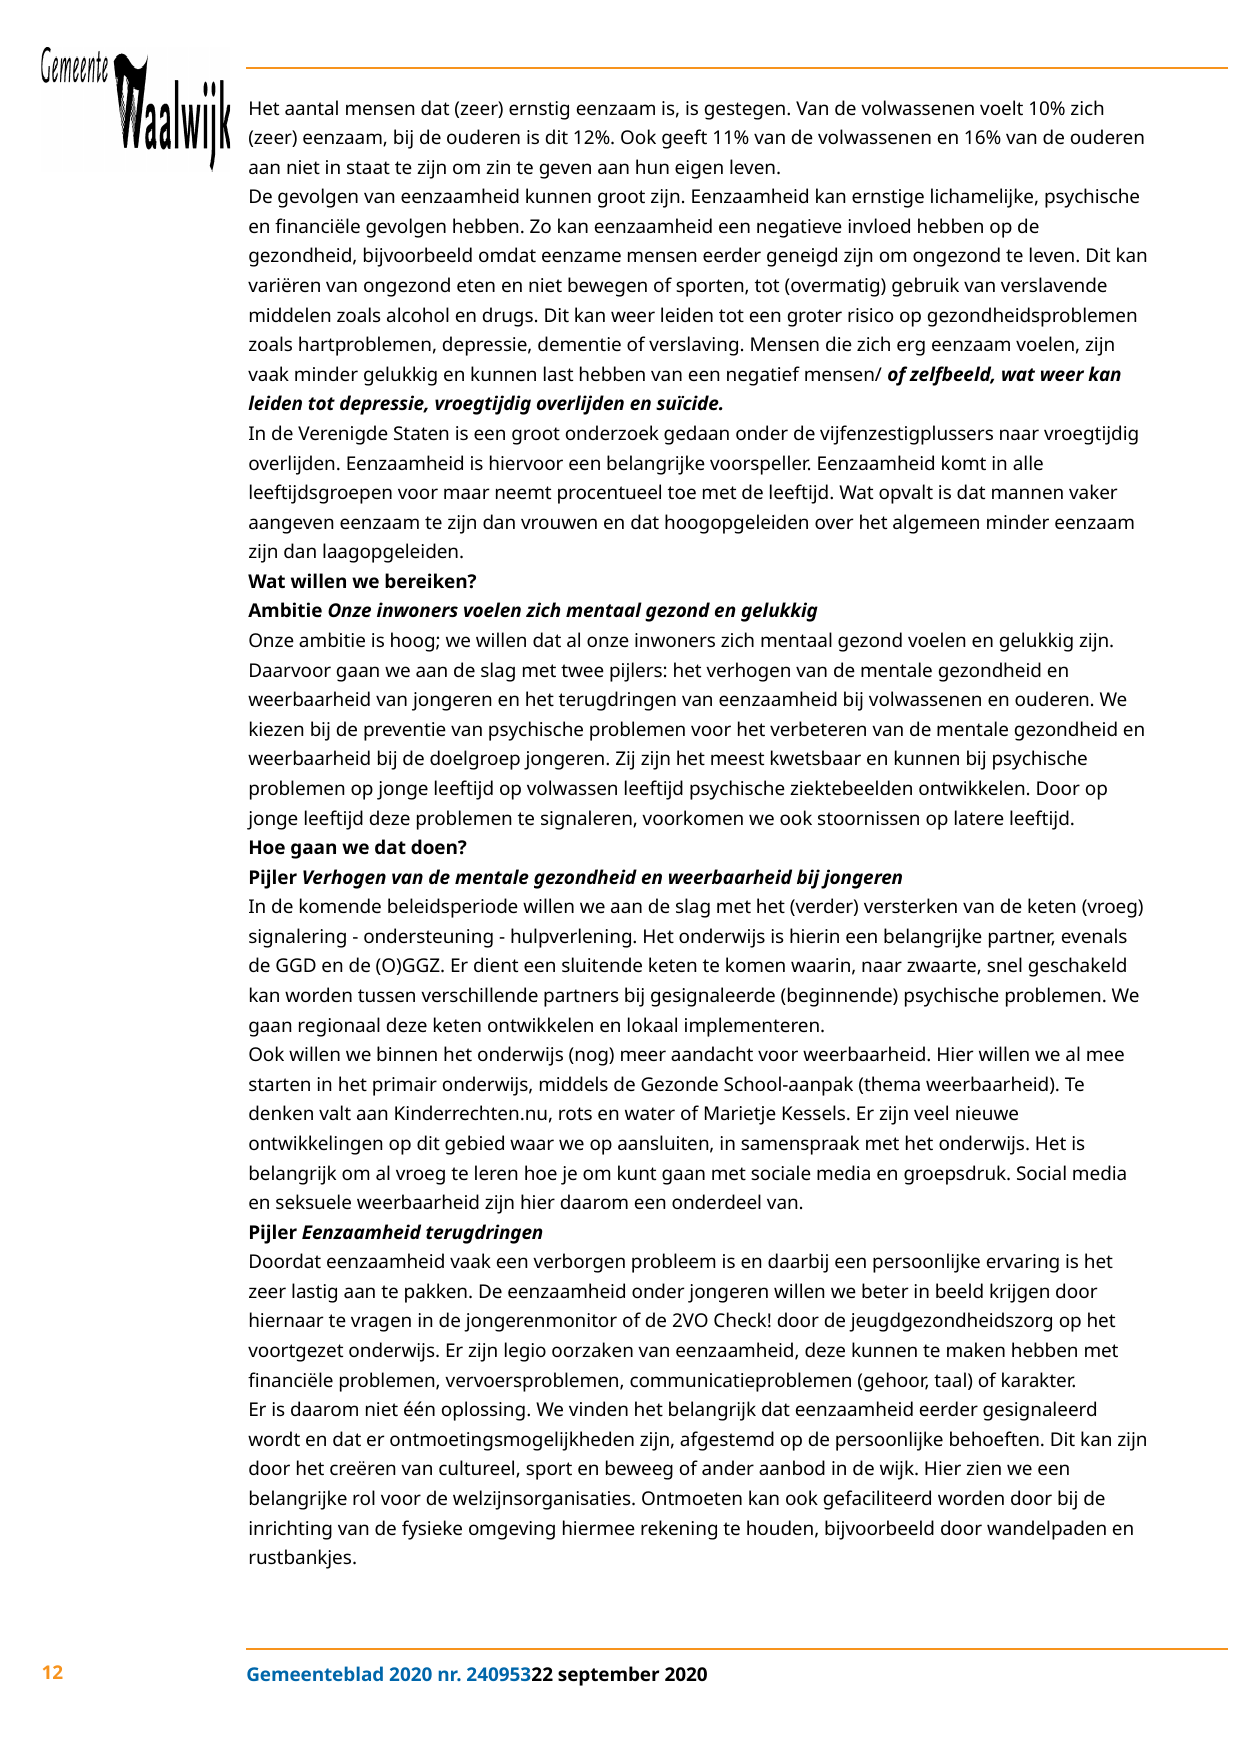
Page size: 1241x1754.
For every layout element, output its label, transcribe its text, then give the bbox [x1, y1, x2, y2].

text Het aantal mensen dat (zeer) ernstig eenzaam is, is gestegen. Van de volwassenen voelt 10% zich (zeer) eenzaam, bij de ouderen is dit 12%. Ook geeft 11% van de volwassenen en 16% van de ouderen aan niet in staat te zijn om zin te geven aan hun eigen leven. [248, 95, 1152, 180]
text Onze ambitie is hoog; we willen dat al onze inwoners zich mentaal gezond voelen en gelukkig zijn. Daarvoor gaan we aan de slag met twee pijlers: het verhogen van de mentale gezondheid en weerbaarheid van jongeren en het terugdringen van eenzaamheid bij volwassenen en ouderen. We kiezen bij de preventie van psychische problemen voor het verbeteren van de mentale gezondheid en weerbaarheid bij de doelgroep jongeren. Zij zijn het meest kwetsbaar en kunnen bij psychische problemen op jonge leeftijd op volwassen leeftijd psychische ziektebeelden ontwikkelen. Door op jonge leeftijd deze problemen te signaleren, voorkomen we ook stoornissen op latere leeftijd. [248, 627, 1152, 831]
text Pijler Eenzaamheid terugdringen [248, 1219, 1152, 1245]
text Er is daarom niet één oplossing. We vinden het belangrijk dat eenzaamheid eerder gesignaleerd wordt en dat er ontmoetingsmogelijkheden zijn, afgestemd op de persoonlijke behoeften. Dit kan zijn door het creëren van cultureel, sport en beweeg of ander aanbod in de wijk. Hier zien we een belangrijke rol voor de welzijnsorganisaties. Ontmoeten kan ook gefaciliteerd worden door bij de inrichting van de fysieke omgeving hiermee rekening te houden, bijvoorbeeld door wandelpaden en rustbankjes. [248, 1396, 1152, 1570]
text Ambitie Onze inwoners voelen zich mentaal gezond en gelukkig [248, 598, 1152, 623]
text Ook willen we binnen het onderwijs (nog) meer aandacht voor weerbaarheid. Hier willen we al mee starten in het primair onderwijs, middels de Gezonde School-aanpak (thema weerbaarheid). Te denken valt aan Kinderrechten.nu, rots en water of Marietje Kessels. Er zijn veel nieuwe ontwikkelingen op dit gebied waar we op aansluiten, in samenspraak met het onderwijs. Het is belangrijk om al vroeg te leren hoe je om kunt gaan met sociale media en groepsdruk. Social media en seksuele weerbaarheid zijn hier daarom een onderdeel van. [248, 1041, 1152, 1215]
text In de komende beleidsperiode willen we aan de slag met het (verder) versterken van de keten (vroeg) signalering - ondersteuning - hulpverlening. Het onderwijs is hierin een belangrijke partner, evenals de GGD en de (O)GGZ. Er dient een sluitende keten te komen waarin, naar zwaarte, snel geschakeld kan worden tussen verschillende partners bij gesignaleerde (beginnende) psychische problemen. We gaan regionaal deze keten ontwikkelen en lokaal implementeren. [248, 893, 1152, 1038]
text De gevolgen van eenzaamheid kunnen groot zijn. Eenzaamheid kan ernstige lichamelijke, psychische en financiële gevolgen hebben. Zo kan eenzaamheid een negatieve invloed hebben op de gezondheid, bijvoorbeeld omdat eenzame mensen eerder geneigd zijn om ongezond te leven. Dit kan variëren van ongezond eten en niet bewegen of sporten, tot (overmatig) gebruik van verslavende middelen zoals alcohol en drugs. Dit kan weer leiden tot een groter risico op gezondheidsproblemen zoals hartproblemen, depressie, dementie of verslaving. Mensen die zich erg eenzaam voelen, zijn vaak minder gelukkig en kunnen last hebben van een negatief mensen/ of zelfbeeld, wat weer kan leiden tot depressie, vroegtijdig overlijden en suïcide. [248, 183, 1152, 416]
picture [41, 47, 231, 172]
text Wat willen we bereiken? [248, 568, 1152, 594]
text Hoe gaan we dat doen? [248, 834, 1152, 860]
text Pijler Verhogen van de mentale gezondheid en weerbaarheid bij jongeren [248, 864, 1152, 890]
text In de Verenigde Staten is een groot onderzoek gedaan onder de vijfenzestigplussers naar vroegtijdig overlijden. Eenzaamheid is hiervoor een belangrijke voorspeller. Eenzaamheid komt in alle leeftijdsgroepen voor maar neemt procentueel toe met de leeftijd. Wat opvalt is dat mannen vaker aangeven eenzaam te zijn dan vrouwen en dat hoogopgeleiden over het algemeen minder eenzaam zijn dan laagopgeleiden. [248, 420, 1152, 564]
text Doordat eenzaamheid vaak een verborgen probleem is en daarbij een persoonlijke ervaring is het zeer lastig aan te pakken. De eenzaamheid onder jongeren willen we beter in beeld krijgen door hiernaar te vragen in de jongerenmonitor of de 2VO Check! door de jeugdgezondheidszorg op het voortgezet onderwijs. Er zijn legio oorzaken van eenzaamheid, deze kunnen te maken hebben met financiële problemen, vervoersproblemen, communicatieproblemen (gehoor, taal) of karakter. [248, 1248, 1152, 1393]
